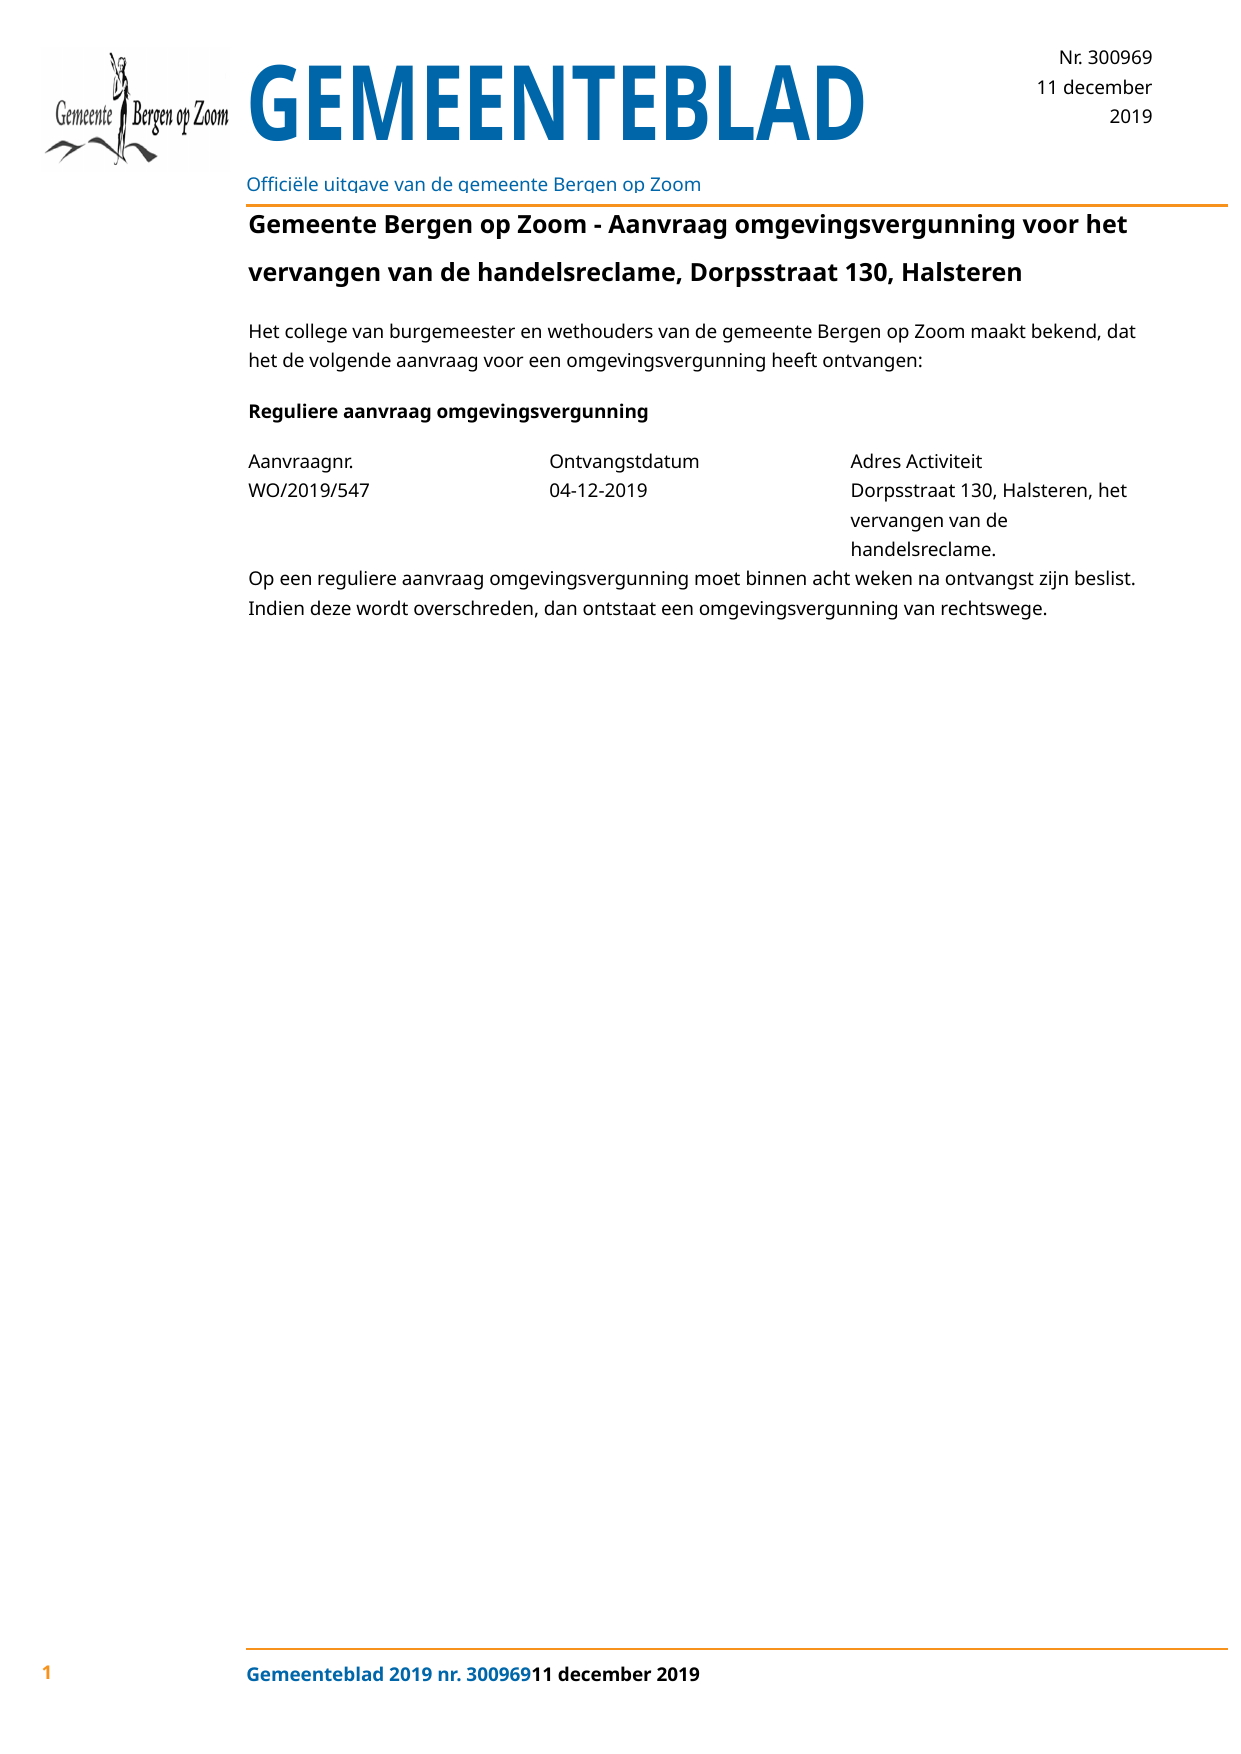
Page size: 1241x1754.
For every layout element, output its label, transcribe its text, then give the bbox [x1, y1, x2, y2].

table_header Adres Activiteit [850, 449, 1152, 474]
text Gemeente Bergen op Zoom - Aanvraag omgevingsvergunning voor het vervangen van de handelsreclame, Dorpsstraat 130, Halsteren [248, 207, 1152, 288]
picture [41, 47, 231, 172]
table_header WO/2019/547 [248, 478, 549, 562]
table_header Dorpsstraat 130, Halsteren, het vervangen van de handelsreclame. [850, 478, 1152, 562]
text Het college van burgemeester en wethouders van de gemeente Bergen op Zoom maakt bekend, dat het de volgende aanvraag voor een omgevingsvergunning heeft ontvangen: [248, 318, 1152, 373]
table_header Aanvraagnr. [248, 449, 549, 474]
table_header 04-12-2019 [549, 478, 850, 562]
table_header Ontvangstdatum [549, 449, 850, 474]
text Op een reguliere aanvraag omgevingsvergunning moet binnen acht weken na ontvangst zijn beslist. Indien deze wordt overschreden, dan ontstaat een omgevingsvergunning van rechtswege. [248, 566, 1152, 621]
text Reguliere aanvraag omgevingsvergunning [248, 398, 1152, 424]
